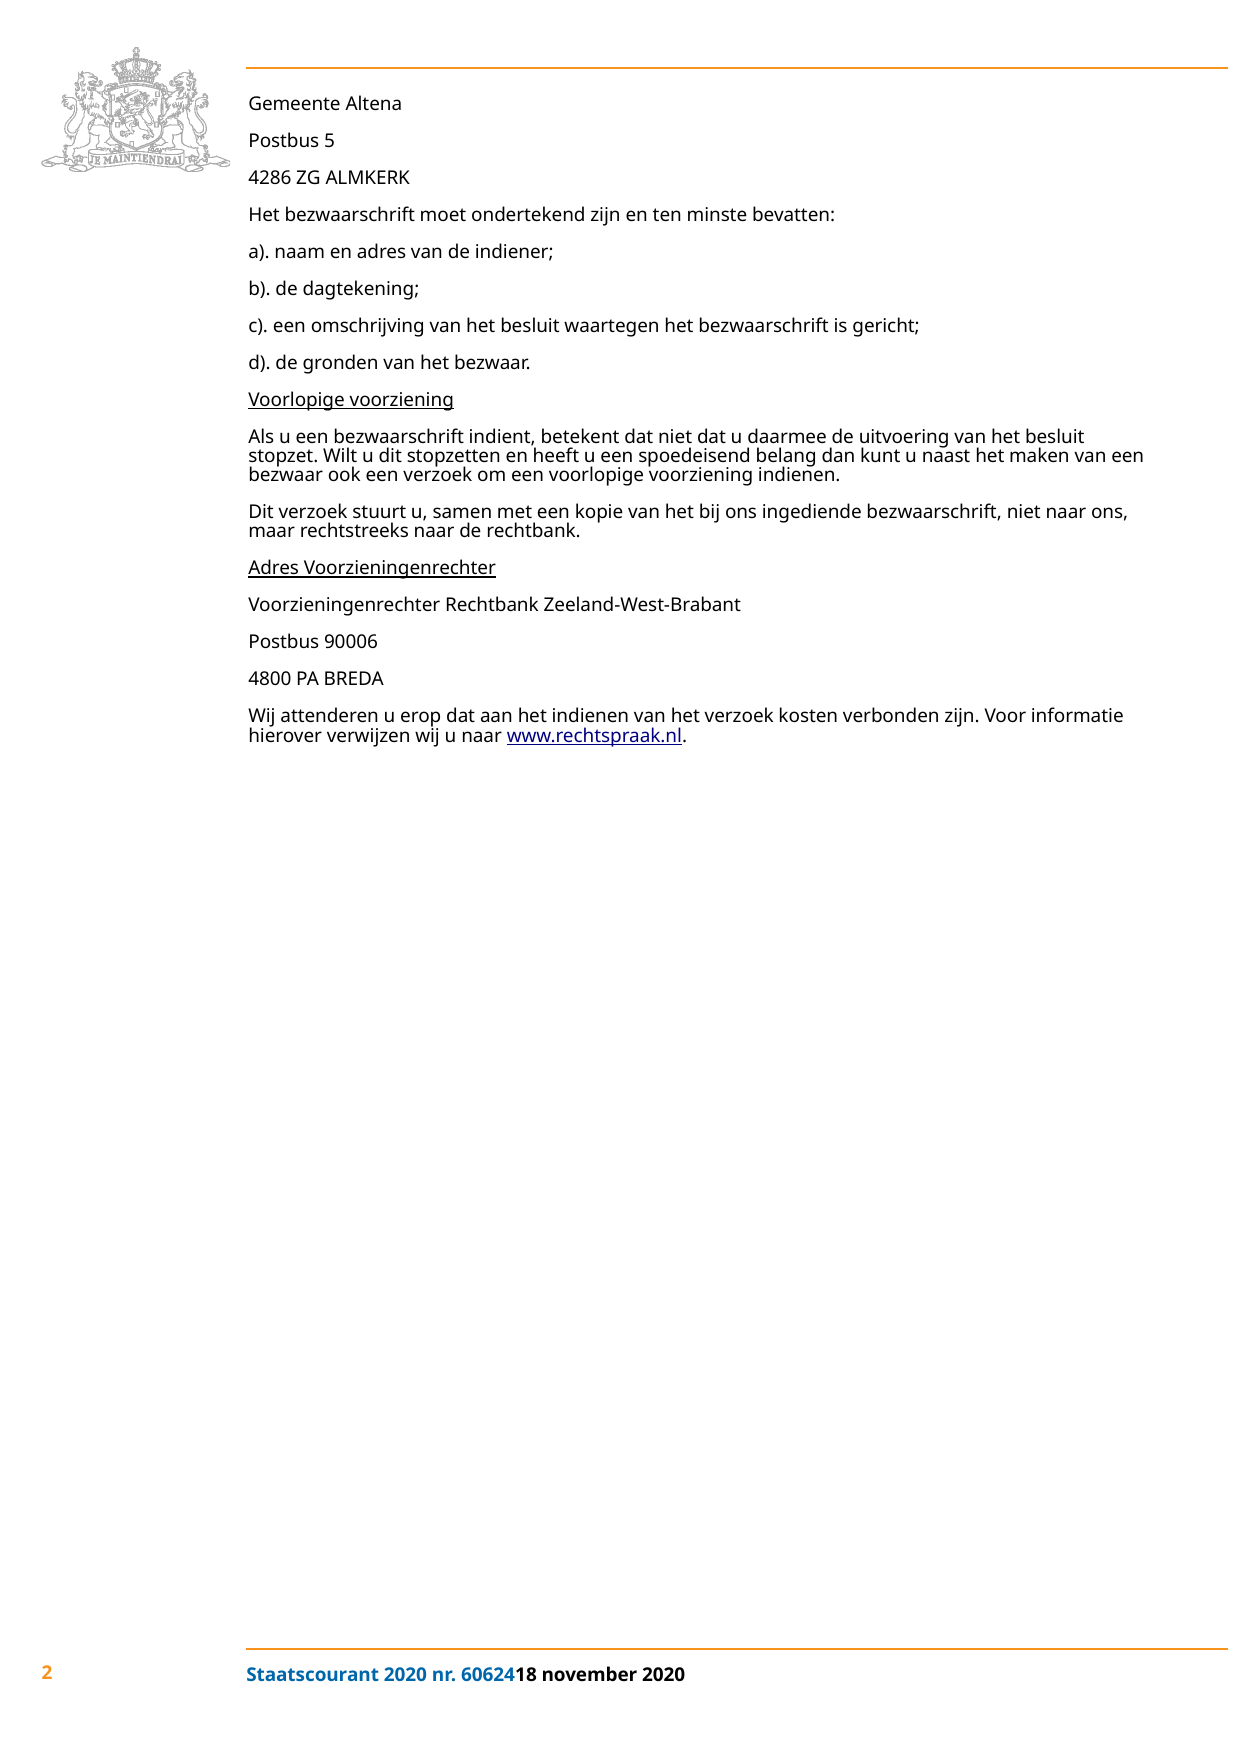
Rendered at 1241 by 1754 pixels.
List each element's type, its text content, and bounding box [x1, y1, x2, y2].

text Postbus 5 [248, 132, 1152, 151]
text a). naam en adres van de indiener; [248, 243, 1152, 262]
text Dit verzoek stuurt u, samen met een kopie van het bij ons ingediende bezwaarschrift, niet naar ons, maar rechtstreeks naar de rechtbank. [248, 503, 1152, 542]
text Wij attenderen u erop dat aan het indienen van het verzoek kosten verbonden zijn. Voor informatie hierover verwijzen wij u naar www.rechtspraak.nl. [248, 707, 1152, 746]
text Voorzieningenrechter Rechtbank Zeeland-West-Brabant [248, 596, 1152, 616]
text Als u een bezwaarschrift indient, betekent dat niet dat u daarmee de uitvoering van het besluit stopzet. Wilt u dit stopzetten en heeft u een spoedeisend belang dan kunt u naast het maken van een bezwaar ook een verzoek om een voorlopige voorziening indienen. [248, 428, 1152, 485]
text Voorlopige voorziening [248, 391, 1152, 410]
text c). een omschrijving van het besluit waartegen het bezwaarschrift is gericht; [248, 317, 1152, 336]
text 4286 ZG ALMKERK [248, 169, 1152, 188]
text 4800 PA BREDA [248, 670, 1152, 689]
text Gemeente Altena [248, 95, 1152, 114]
text Het bezwaarschrift moet ondertekend zijn en ten minste bevatten: [248, 206, 1152, 225]
text b). de dagtekening; [248, 280, 1152, 299]
text Adres Voorzieningenrechter [248, 559, 1152, 579]
text d). de gronden van het bezwaar. [248, 354, 1152, 373]
picture [41, 47, 231, 172]
text Postbus 90006 [248, 633, 1152, 653]
